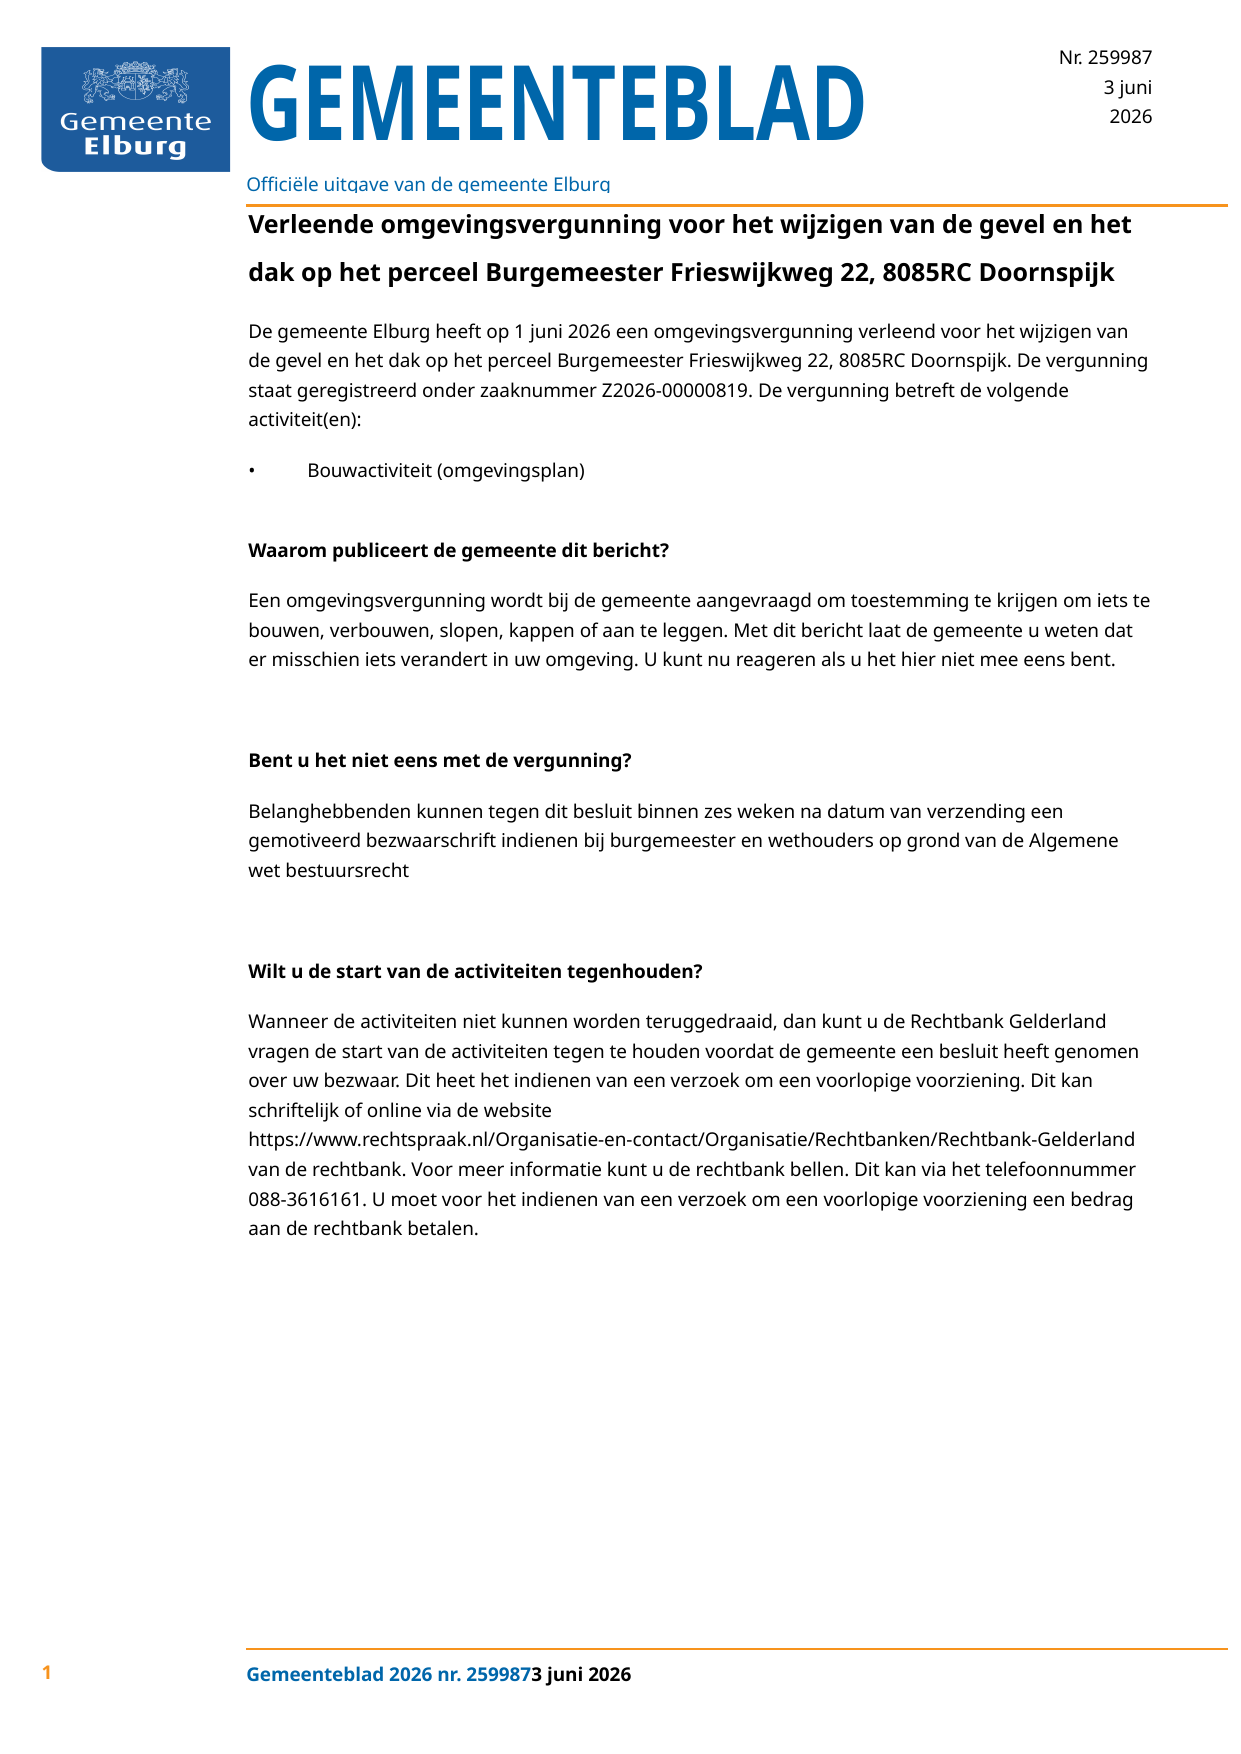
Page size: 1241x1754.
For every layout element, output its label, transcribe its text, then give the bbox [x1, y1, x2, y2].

text Bent u het niet eens met de vergunning? [248, 747, 1152, 773]
text Verleende omgevingsvergunning voor het wijzigen van de gevel en het dak op het perceel Burgemeester Frieswijkweg 22, 8085RC Doornspijk [248, 207, 1152, 288]
text Wanneer de activiteiten niet kunnen worden teruggedraaid, dan kunt u de Rechtbank Gelderland vragen de start van de activiteiten tegen te houden voordat de gemeente een besluit heeft genomen over uw bezwaar. Dit heet het indienen van een verzoek om een voorlopige voorziening. Dit kan schriftelijk of online via de website https://www.rechtspraak.nl/Organisatie-en-contact/Organisatie/Rechtbanken/Rechtbank-Gelderland van de rechtbank. Voor meer informatie kunt u de rechtbank bellen. Dit kan via het telefoonnummer 088-3616161. U moet voor het indienen van een verzoek om een voorlopige voorziening een bedrag aan de rechtbank betalen. [248, 1008, 1152, 1241]
list Bouwactiviteit (omgevingsplan) [248, 457, 1152, 483]
text De gemeente Elburg heeft op 1 juni 2026 een omgevingsvergunning verleend voor het wijzigen van de gevel en het dak op het perceel Burgemeester Frieswijkweg 22, 8085RC Doornspijk. De vergunning staat geregistreerd onder zaaknummer Z2026-00000819. De vergunning betreft de volgende activiteit(en): [248, 318, 1152, 432]
text Belanghebbenden kunnen tegen dit besluit binnen zes weken na datum van verzending een gemotiveerd bezwaarschrift indienen bij burgemeester en wethouders op grond van de Algemene wet bestuursrecht [248, 798, 1152, 883]
text Waarom publiceert de gemeente dit bericht? [248, 537, 1152, 563]
text Een omgevingsvergunning wordt bij de gemeente aangevraagd om toestemming te krijgen om iets te bouwen, verbouwen, slopen, kappen of aan te leggen. Met dit bericht laat de gemeente u weten dat er misschien iets verandert in uw omgeving. U kunt nu reageren als u het hier niet mee eens bent. [248, 587, 1152, 672]
text Wilt u de start van de activiteiten tegenhouden? [248, 958, 1152, 984]
picture [41, 47, 231, 172]
